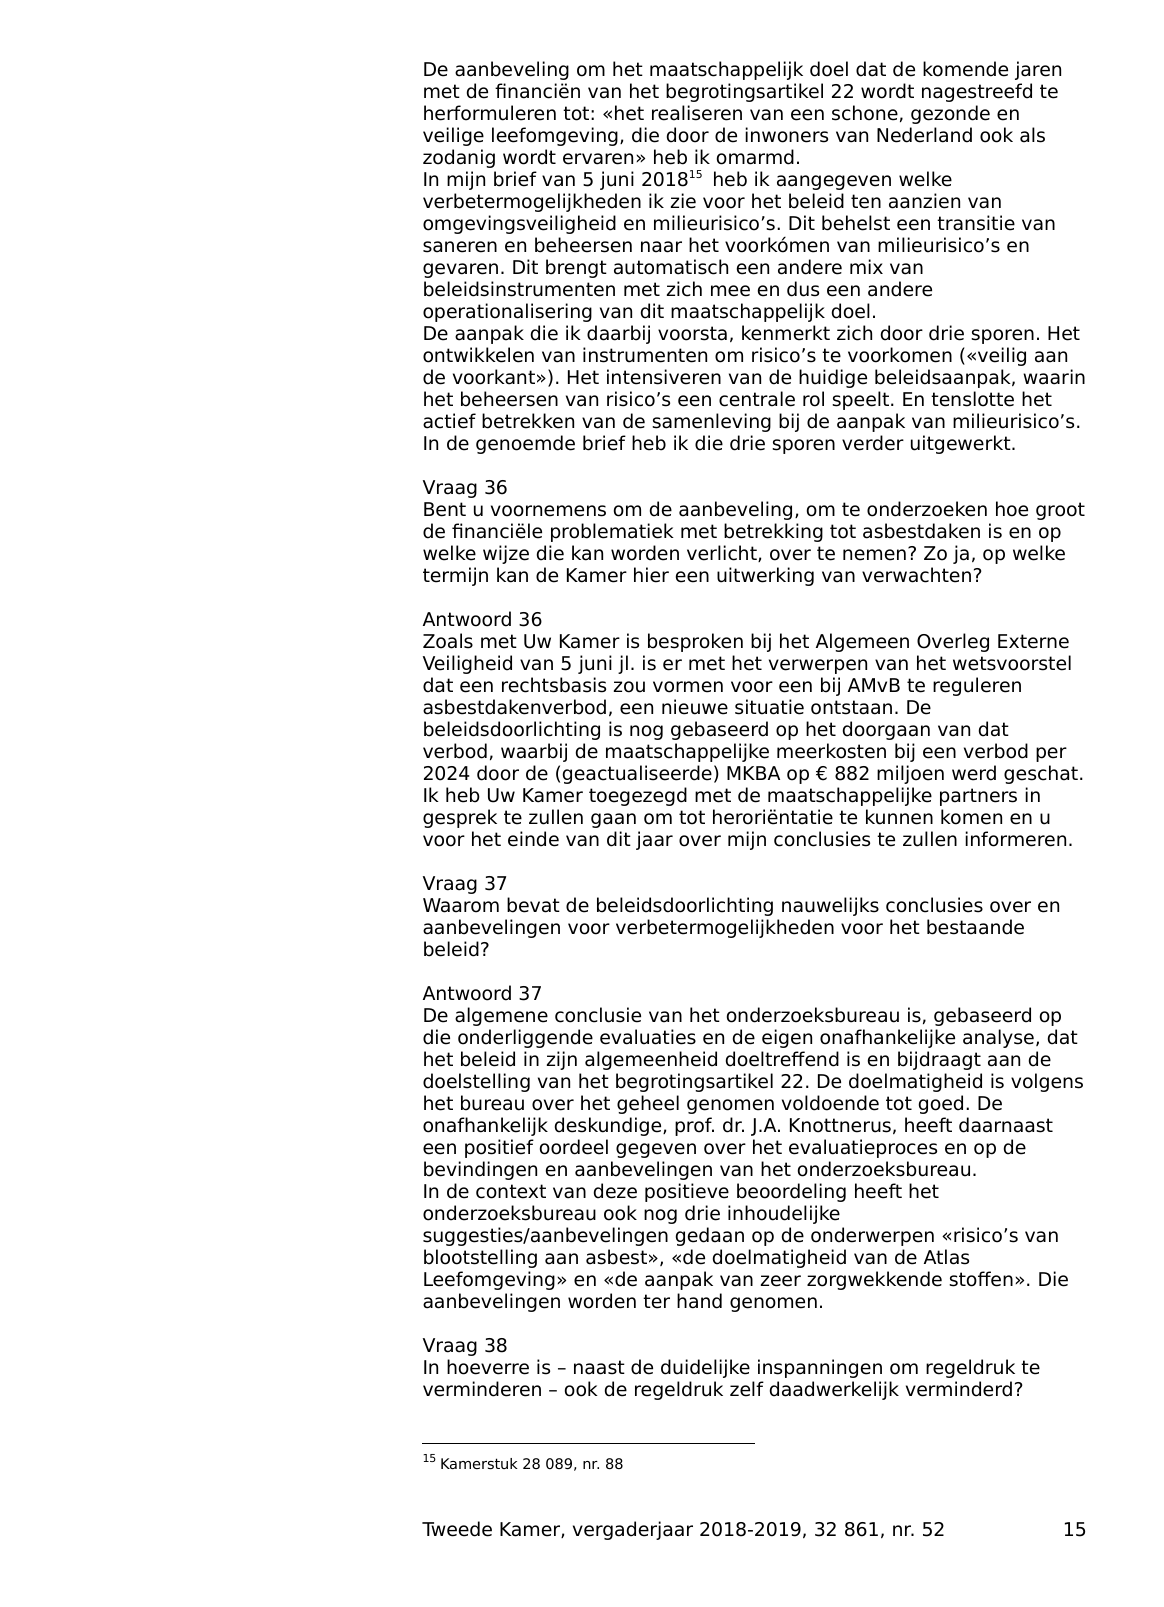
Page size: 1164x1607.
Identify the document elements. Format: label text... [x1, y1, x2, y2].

text De aanbeveling om het maatschappelijk doel dat de komende jaren met de financiën van het begrotingsartikel 22 wordt nagestreefd te herformuleren tot: «het realiseren van een schone, gezonde en veilige leefomgeving, die door de inwoners van Nederland ook als zodanig wordt ervaren» heb ik omarmd. [422, 59, 1087, 169]
text In mijn brief van 5 juni 2018 heb ik aangegeven welke verbetermogelijkheden ik zie voor het beleid ten aanzien van omgevingsveiligheid en milieurisico’s. Dit behelst een transitie van saneren en beheersen naar het voorkómen van milieurisico’s en gevaren. Dit brengt automatisch een andere mix van beleidsinstrumenten met zich mee en dus een andere operationalisering van dit maatschappelijk doel. [422, 169, 1087, 323]
text Vraag 38 [422, 1335, 1087, 1357]
text Vraag 37 [422, 873, 1087, 895]
text Zoals met Uw Kamer is besproken bij het Algemeen Overleg Externe Veiligheid van 5 juni jl. is er met het verwerpen van het wetsvoorstel dat een rechtsbasis zou vormen voor een bij AMvB te reguleren asbestdakenverbod, een nieuwe situatie ontstaan. De beleidsdoorlichting is nog gebaseerd op het doorgaan van dat verbod, waarbij de maatschappelijke meerkosten bij een verbod per 2024 door de (geactualiseerde) MKBA op € 882 miljoen werd geschat. Ik heb Uw Kamer toegezegd met de maatschappelijke partners in gesprek te zullen gaan om tot heroriëntatie te kunnen komen en u voor het einde van dit jaar over mijn conclusies te zullen informeren. [422, 631, 1087, 851]
text In de context van deze positieve beoordeling heeft het onderzoeksbureau ook nog drie inhoudelijke suggesties/aanbevelingen gedaan op de onderwerpen «risico’s van blootstelling aan asbest», «de doelmatigheid van de Atlas Leefomgeving» en «de aanpak van zeer zorgwekkende stoffen». Die aanbevelingen worden ter hand genomen. [422, 1181, 1087, 1313]
text Antwoord 36 [422, 609, 1087, 631]
text Bent u voornemens om de aanbeveling, om te onderzoeken hoe groot de financiële problematiek met betrekking tot asbestdaken is en op welke wijze die kan worden verlicht, over te nemen? Zo ja, op welke termijn kan de Kamer hier een uitwerking van verwachten? [422, 499, 1087, 587]
text Kamerstuk 28 089, nr. 88 [422, 1452, 1087, 1474]
text Vraag 36 [422, 477, 1087, 499]
text In hoeverre is – naast de duidelijke inspanningen om regeldruk te verminderen – ook de regeldruk zelf daadwerkelijk verminderd? [422, 1357, 1087, 1401]
text De algemene conclusie van het onderzoeksbureau is, gebaseerd op die onderliggende evaluaties en de eigen onafhankelijke analyse, dat het beleid in zijn algemeenheid doeltreffend is en bijdraagt aan de doelstelling van het begrotingsartikel 22. De doelmatigheid is volgens het bureau over het geheel genomen voldoende tot goed. De onafhankelijk deskundige, prof. dr. J.A. Knottnerus, heeft daarnaast een positief oordeel gegeven over het evaluatieproces en op de bevindingen en aanbevelingen van het onderzoeksbureau. [422, 1005, 1087, 1181]
text De aanpak die ik daarbij voorsta, kenmerkt zich door drie sporen. Het ontwikkelen van instrumenten om risico’s te voorkomen («veilig aan de voorkant»). Het intensiveren van de huidige beleidsaanpak, waarin het beheersen van risico’s een centrale rol speelt. En tenslotte het actief betrekken van de samenleving bij de aanpak van milieurisico’s. In de genoemde brief heb ik die drie sporen verder uitgewerkt. [422, 323, 1087, 455]
text Waarom bevat de beleidsdoorlichting nauwelijks conclusies over en aanbevelingen voor verbetermogelijkheden voor het bestaande beleid? [422, 895, 1087, 961]
text Antwoord 37 [422, 983, 1087, 1005]
